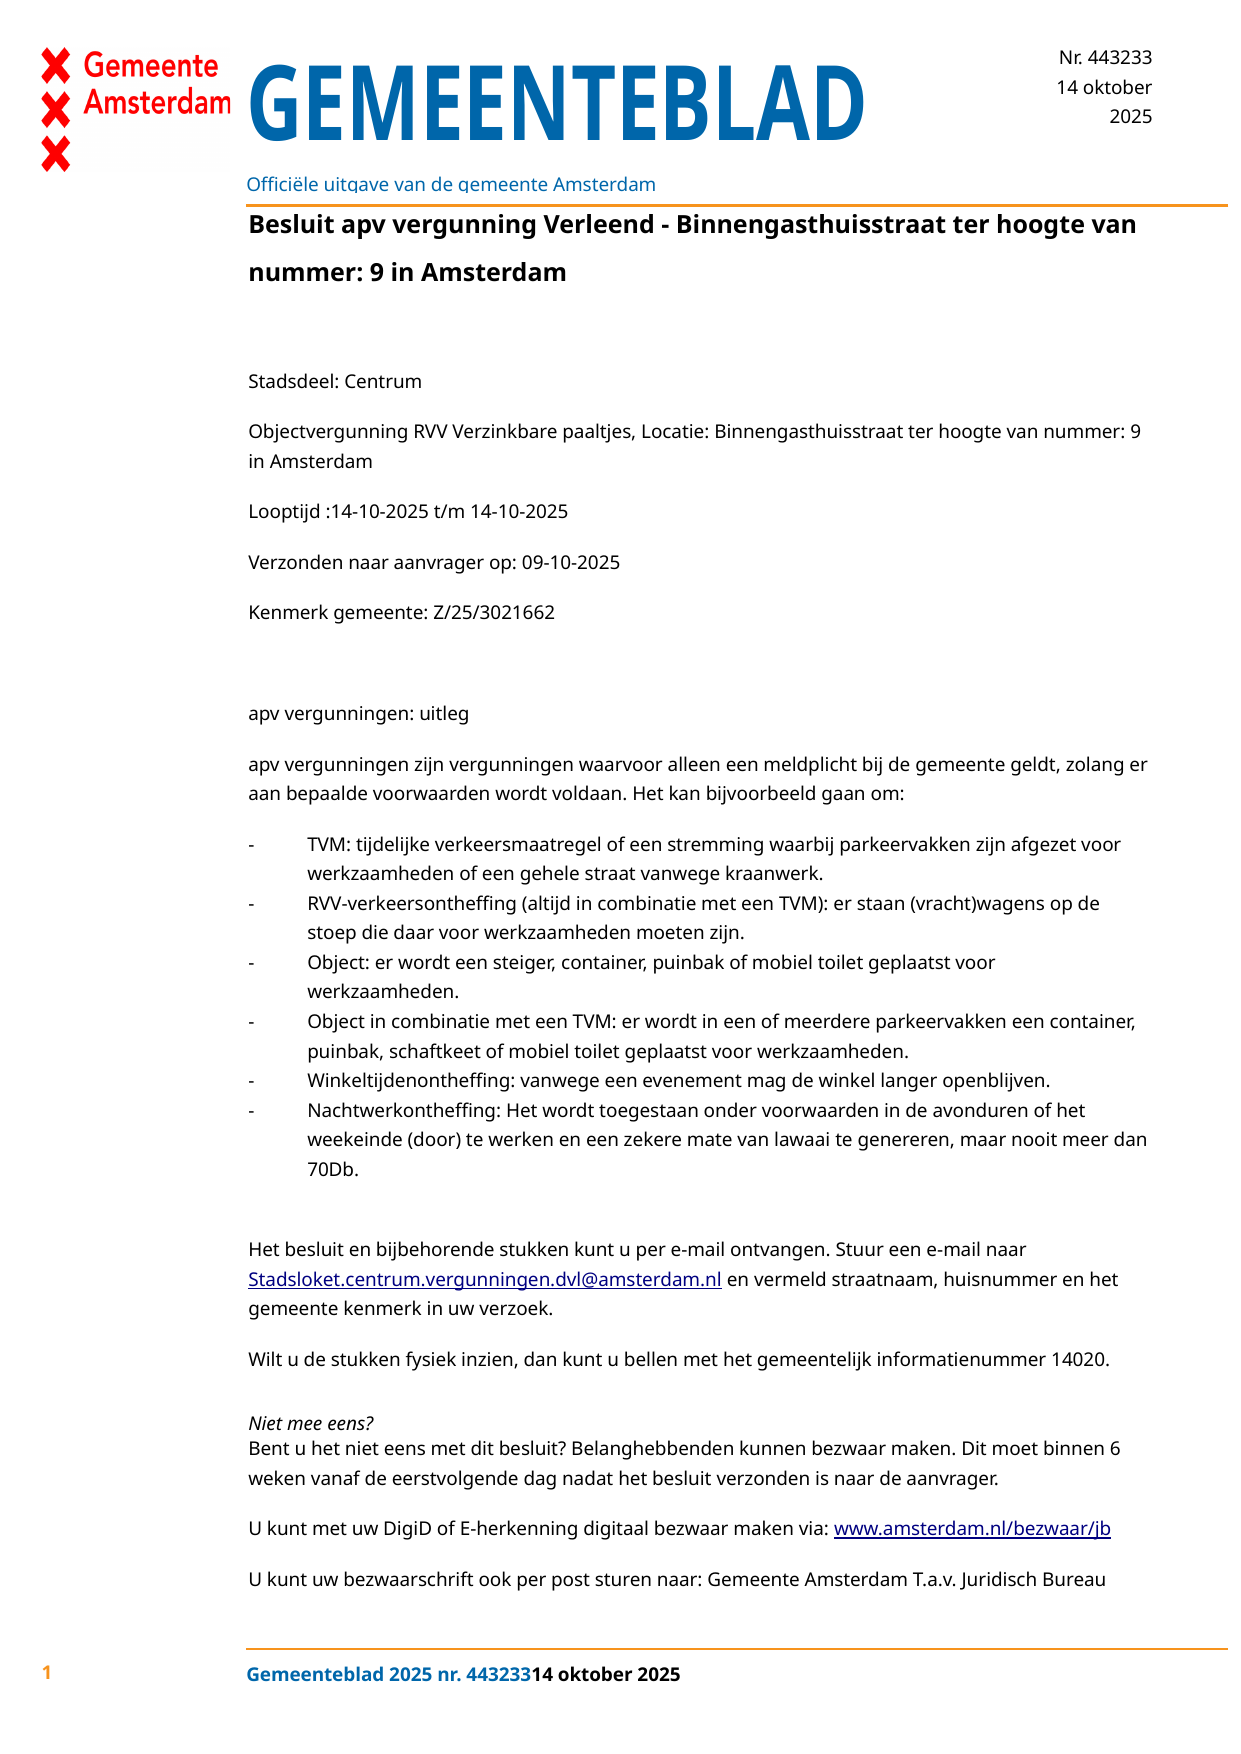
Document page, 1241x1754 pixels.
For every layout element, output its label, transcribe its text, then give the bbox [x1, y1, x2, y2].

text Kenmerk gemeente: Z/25/3021662 [248, 599, 1152, 625]
list RVV-verkeersontheffing (altijd in combinatie met een TVM): er staan (vracht)wagens op de stoep die daar voor werkzaamheden moeten zijn. [248, 890, 1152, 945]
text Niet mee eens? [248, 1410, 1152, 1436]
text U kunt met uw DigiD of E-herkenning digitaal bezwaar maken via: www.amsterdam.nl/bezwaar/jb [248, 1516, 1152, 1541]
list Object: er wordt een steiger, container, puinbak of mobiel toilet geplaatst voor werkzaamheden. [248, 949, 1152, 1004]
text Besluit apv vergunning Verleend - Binnengasthuisstraat ter hoogte van nummer: 9 in Amsterdam [248, 207, 1152, 288]
text apv vergunningen: uitleg [248, 700, 1152, 726]
list TVM: tijdelijke verkeersmaatregel of een stremming waarbij parkeervakken zijn afgezet voor werkzaamheden of een gehele straat vanwege kraanwerk. [248, 831, 1152, 886]
text Het besluit en bijbehorende stukken kunt u per e-mail ontvangen. Stuur een e-mail naar Stadsloket.centrum.vergunningen.dvl@amsterdam.nl en vermeld straatnaam, huisnummer en het gemeente kenmerk in uw verzoek. [248, 1236, 1152, 1321]
text Bent u het niet eens met dit besluit? Belanghebbenden kunnen bezwaar maken. Dit moet binnen 6 weken vanaf de eerstvolgende dag nadat het besluit verzonden is naar de aanvrager. [248, 1436, 1152, 1491]
text Stadsdeel: Centrum [248, 368, 1152, 394]
text U kunt uw bezwaarschrift ook per post sturen naar: Gemeente Amsterdam T.a.v. Juridisch Bureau [248, 1566, 1152, 1592]
list Object in combinatie met een TVM: er wordt in een of meerdere parkeervakken een container, puinbak, schaftkeet of mobiel toilet geplaatst voor werkzaamheden. [248, 1008, 1152, 1064]
text Looptijd :14-10-2025 t/m 14-10-2025 [248, 499, 1152, 524]
list Winkeltijdenontheffing: vanwege een evenement mag de winkel langer openblijven. [248, 1067, 1152, 1093]
text apv vergunningen zijn vergunningen waarvoor alleen een meldplicht bij de gemeente geldt, zolang er aan bepaalde voorwaarden wordt voldaan. Het kan bijvoorbeeld gaan om: [248, 751, 1152, 806]
text Wilt u de stukken fysiek inzien, dan kunt u bellen met het gemeentelijk informatienummer 14020. [248, 1346, 1152, 1372]
list Nachtwerkontheffing: Het wordt toegestaan onder voorwaarden in de avonduren of het weekeinde (door) te werken en een zekere mate van lawaai te genereren, maar nooit meer dan 70Db. [248, 1097, 1152, 1182]
text Verzonden naar aanvrager op: 09-10-2025 [248, 549, 1152, 575]
picture [41, 47, 231, 172]
text Objectvergunning RVV Verzinkbare paaltjes, Locatie: Binnengasthuisstraat ter hoogte van nummer: 9 in Amsterdam [248, 419, 1152, 474]
